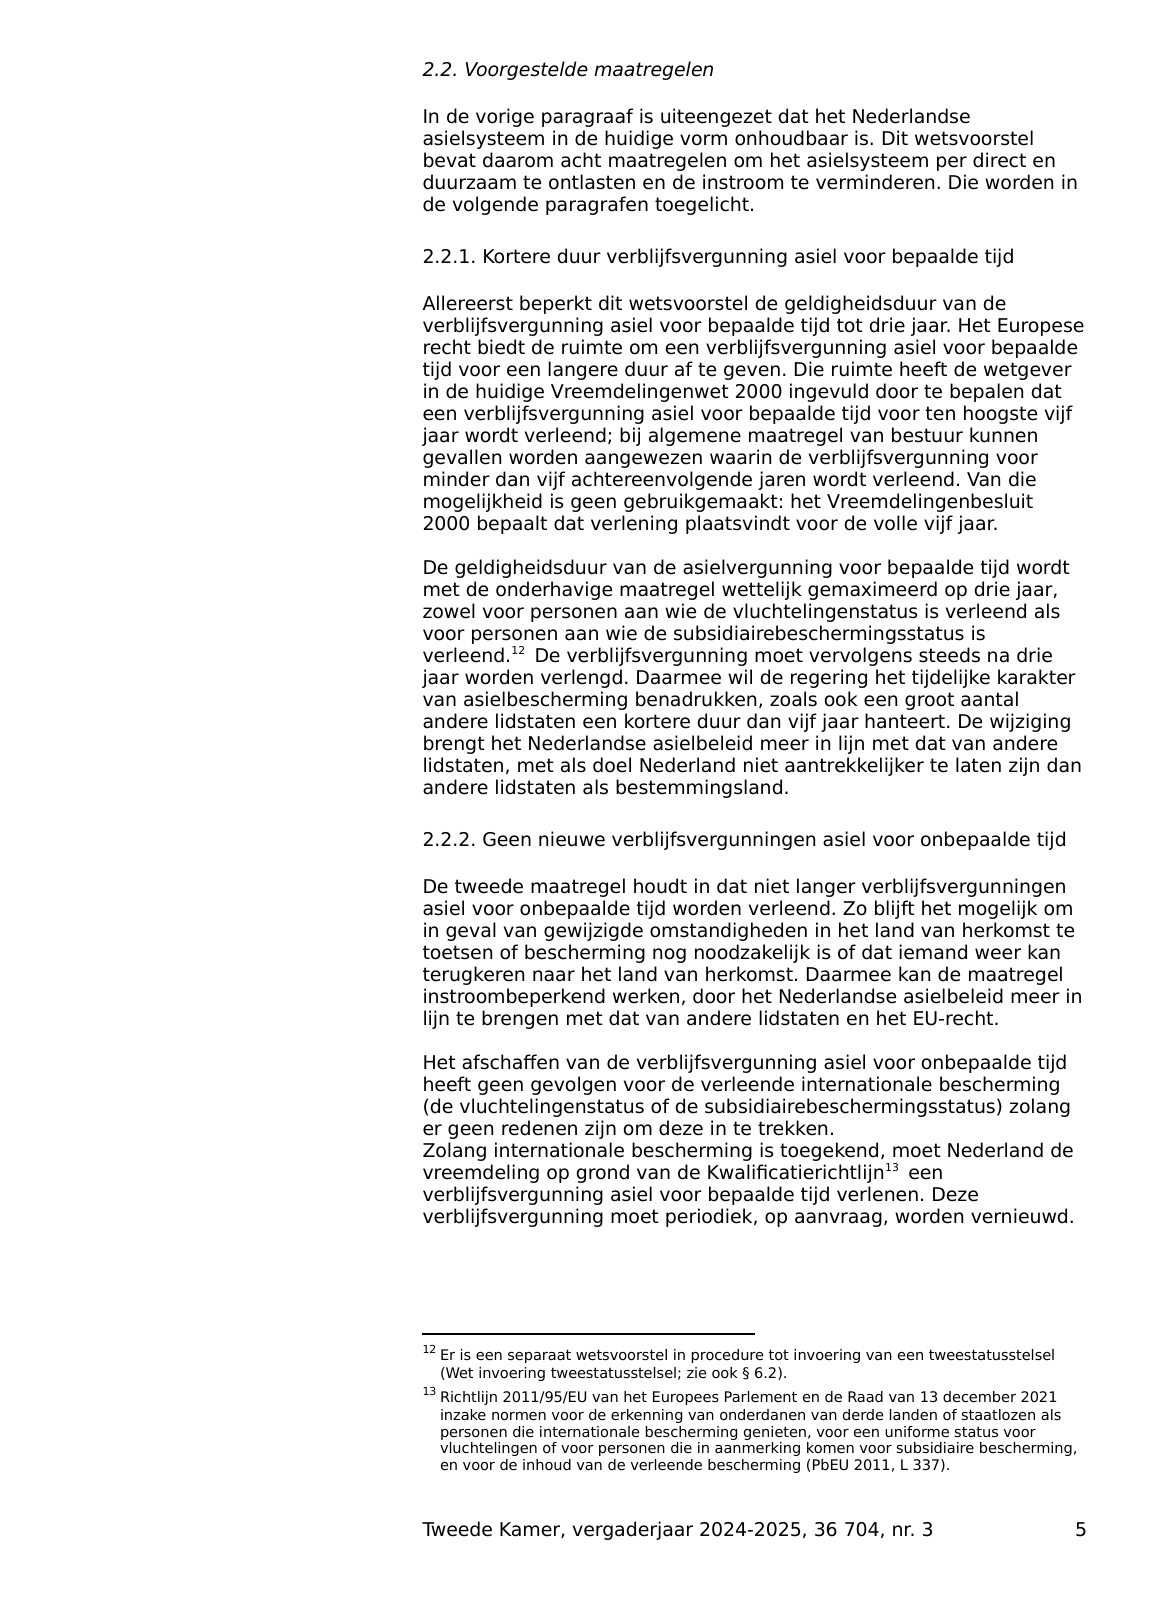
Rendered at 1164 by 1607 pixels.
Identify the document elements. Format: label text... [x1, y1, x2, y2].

text De geldigheidsduur van de asielvergunning voor bepaalde tijd wordt met de onderhavige maatregel wettelijk gemaximeerd op drie jaar, zowel voor personen aan wie de vluchtelingenstatus is verleend als voor personen aan wie de subsidiairebeschermingsstatus is verleend. De verblijfsvergunning moet vervolgens steeds na drie jaar worden verlengd. Daarmee wil de regering het tijdelijke karakter van asielbescherming benadrukken, zoals ook een groot aantal andere lidstaten een kortere duur dan vijf jaar hanteert. De wijziging brengt het Nederlandse asielbeleid meer in lijn met dat van andere lidstaten, met als doel Nederland niet aantrekkelijker te laten zijn dan andere lidstaten als bestemmingsland. [422, 557, 1087, 799]
text Allereerst beperkt dit wetsvoorstel de geldigheidsduur van de verblijfsvergunning asiel voor bepaalde tijd tot drie jaar. Het Europese recht biedt de ruimte om een verblijfsvergunning asiel voor bepaalde tijd voor een langere duur af te geven. Die ruimte heeft de wetgever in de huidige Vreemdelingenwet 2000 ingevuld door te bepalen dat een verblijfsvergunning asiel voor bepaalde tijd voor ten hoogste vijf jaar wordt verleend; bij algemene maatregel van bestuur kunnen gevallen worden aangewezen waarin de verblijfsvergunning voor minder dan vijf achtereenvolgende jaren wordt verleend. Van die mogelijkheid is geen gebruikgemaakt: het Vreemdelingenbesluit 2000 bepaalt dat verlening plaatsvindt voor de volle vijf jaar. [422, 293, 1087, 535]
subtitle 2.2.2. Geen nieuwe verblijfsvergunningen asiel voor onbepaalde tijd [422, 829, 1087, 851]
text De tweede maatregel houdt in dat niet langer verblijfsvergunningen asiel voor onbepaalde tijd worden verleend. Zo blijft het mogelijk om in geval van gewijzigde omstandigheden in het land van herkomst te toetsen of bescherming nog noodzakelijk is of dat iemand weer kan terugkeren naar het land van herkomst. Daarmee kan de maatregel instroombeperkend werken, door het Nederlandse asielbeleid meer in lijn te brengen met dat van andere lidstaten en het EU-recht. [422, 876, 1087, 1029]
subtitle 2.2.1. Kortere duur verblijfsvergunning asiel voor bepaalde tijd [422, 246, 1087, 268]
text Er is een separaat wetsvoorstel in procedure tot invoering van een tweestatusstelsel (Wet invoering tweestatusstelsel; zie ook § 6.2). [422, 1343, 1087, 1382]
text In de vorige paragraaf is uiteengezet dat het Nederlandse asielsysteem in de huidige vorm onhoudbaar is. Dit wetsvoorstel bevat daarom acht maatregelen om het asielsysteem per direct en duurzaam te ontlasten en de instroom te verminderen. Die worden in de volgende paragrafen toegelicht. [422, 106, 1087, 216]
subtitle 2.2. Voorgestelde maatregelen [422, 59, 1087, 81]
text Zolang internationale bescherming is toegekend, moet Nederland de vreemdeling op grond van de Kwalificatierichtlijn een verblijfsvergunning asiel voor bepaalde tijd verlenen. Deze verblijfsvergunning moet periodiek, op aanvraag, worden vernieuwd. [422, 1139, 1087, 1227]
text Richtlijn 2011/95/EU van het Europees Parlement en de Raad van 13 december 2021 inzake normen voor de erkenning van onderdanen van derde landen of staatlozen als personen die internationale bescherming genieten, voor een uniforme status voor vluchtelingen of voor personen die in aanmerking komen voor subsidiaire bescherming, en voor de inhoud van de verleende bescherming (PbEU 2011, L 337). [422, 1385, 1087, 1474]
text Het afschaffen van de verblijfsvergunning asiel voor onbepaalde tijd heeft geen gevolgen voor de verleende internationale bescherming (de vluchtelingenstatus of de subsidiairebeschermingsstatus) zolang er geen redenen zijn om deze in te trekken. [422, 1052, 1087, 1139]
